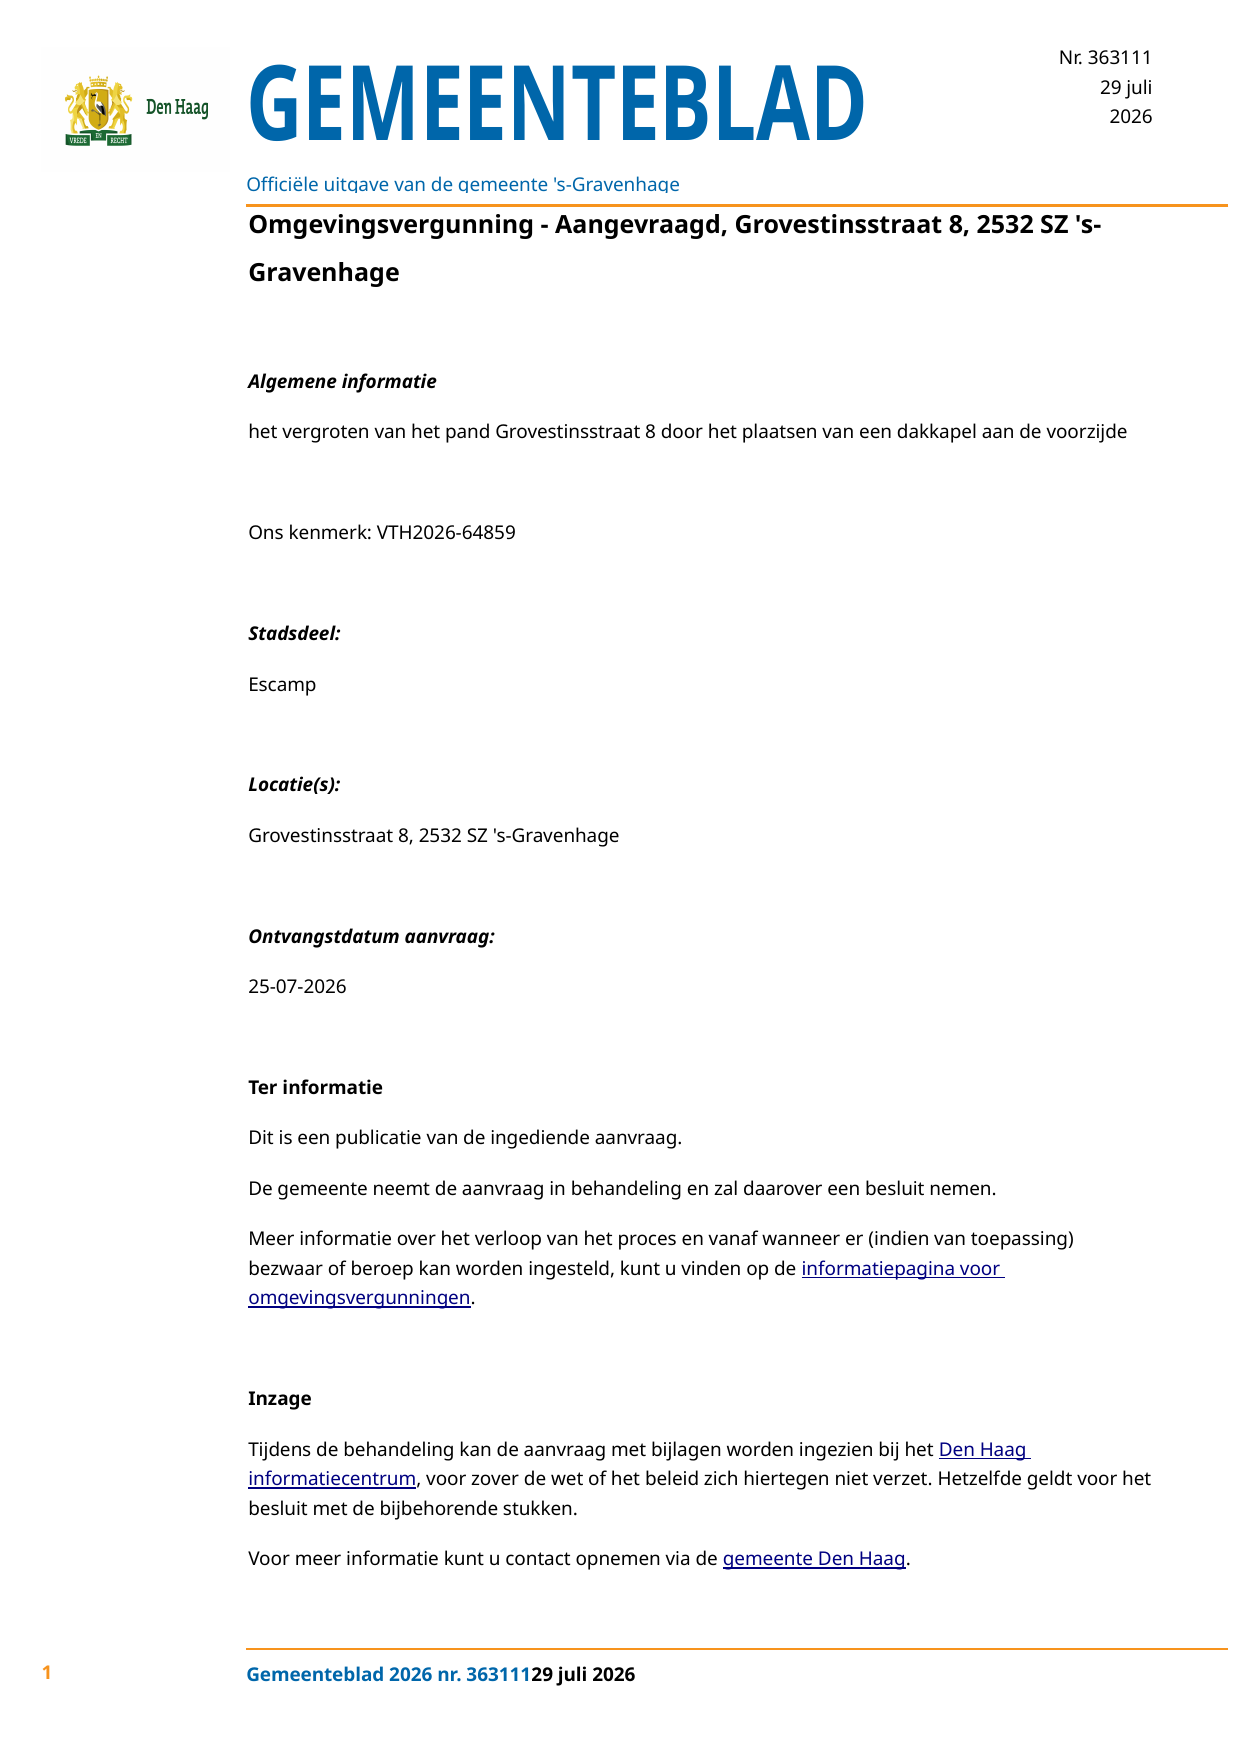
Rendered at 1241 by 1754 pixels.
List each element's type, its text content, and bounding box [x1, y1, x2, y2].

text Inzage [248, 1385, 1152, 1411]
text het vergroten van het pand Grovestinsstraat 8 door het plaatsen van een dakkapel aan de voorzijde [248, 419, 1152, 444]
text Dit is een publicatie van de ingediende aanvraag. [248, 1124, 1152, 1150]
text Grovestinsstraat 8, 2532 SZ 's-Gravenhage [248, 822, 1152, 848]
text Tijdens de behandeling kan de aanvraag met bijlagen worden ingezien bij het Den Haag informatiecentrum, voor zover de wet of het beleid zich hiertegen niet verzet. Hetzelfde geldt voor het besluit met de bijbehorende stukken. [248, 1436, 1152, 1521]
text 25-07-2026 [248, 973, 1152, 999]
text Ontvangstdatum aanvraag: [248, 923, 1152, 949]
text Algemene informatie [248, 368, 1152, 394]
text Ter informatie [248, 1074, 1152, 1100]
text Stadsdeel: [248, 620, 1152, 646]
text Escamp [248, 671, 1152, 697]
text Locatie(s): [248, 772, 1152, 797]
text De gemeente neemt de aanvraag in behandeling en zal daarover een besluit nemen. [248, 1175, 1152, 1201]
picture [41, 47, 231, 172]
text Voor meer informatie kunt u contact opnemen via de gemeente Den Haag. [248, 1545, 1152, 1571]
text Meer informatie over het verloop van het proces en vanaf wanneer er (indien van toepassing) bezwaar of beroep kan worden ingesteld, kunt u vinden op de informatiepagina voor omgevingsvergunningen. [248, 1225, 1152, 1310]
text Ons kenmerk: VTH2026-64859 [248, 519, 1152, 545]
text Omgevingsvergunning - Aangevraagd, Grovestinsstraat 8, 2532 SZ 's-Gravenhage [248, 207, 1152, 288]
